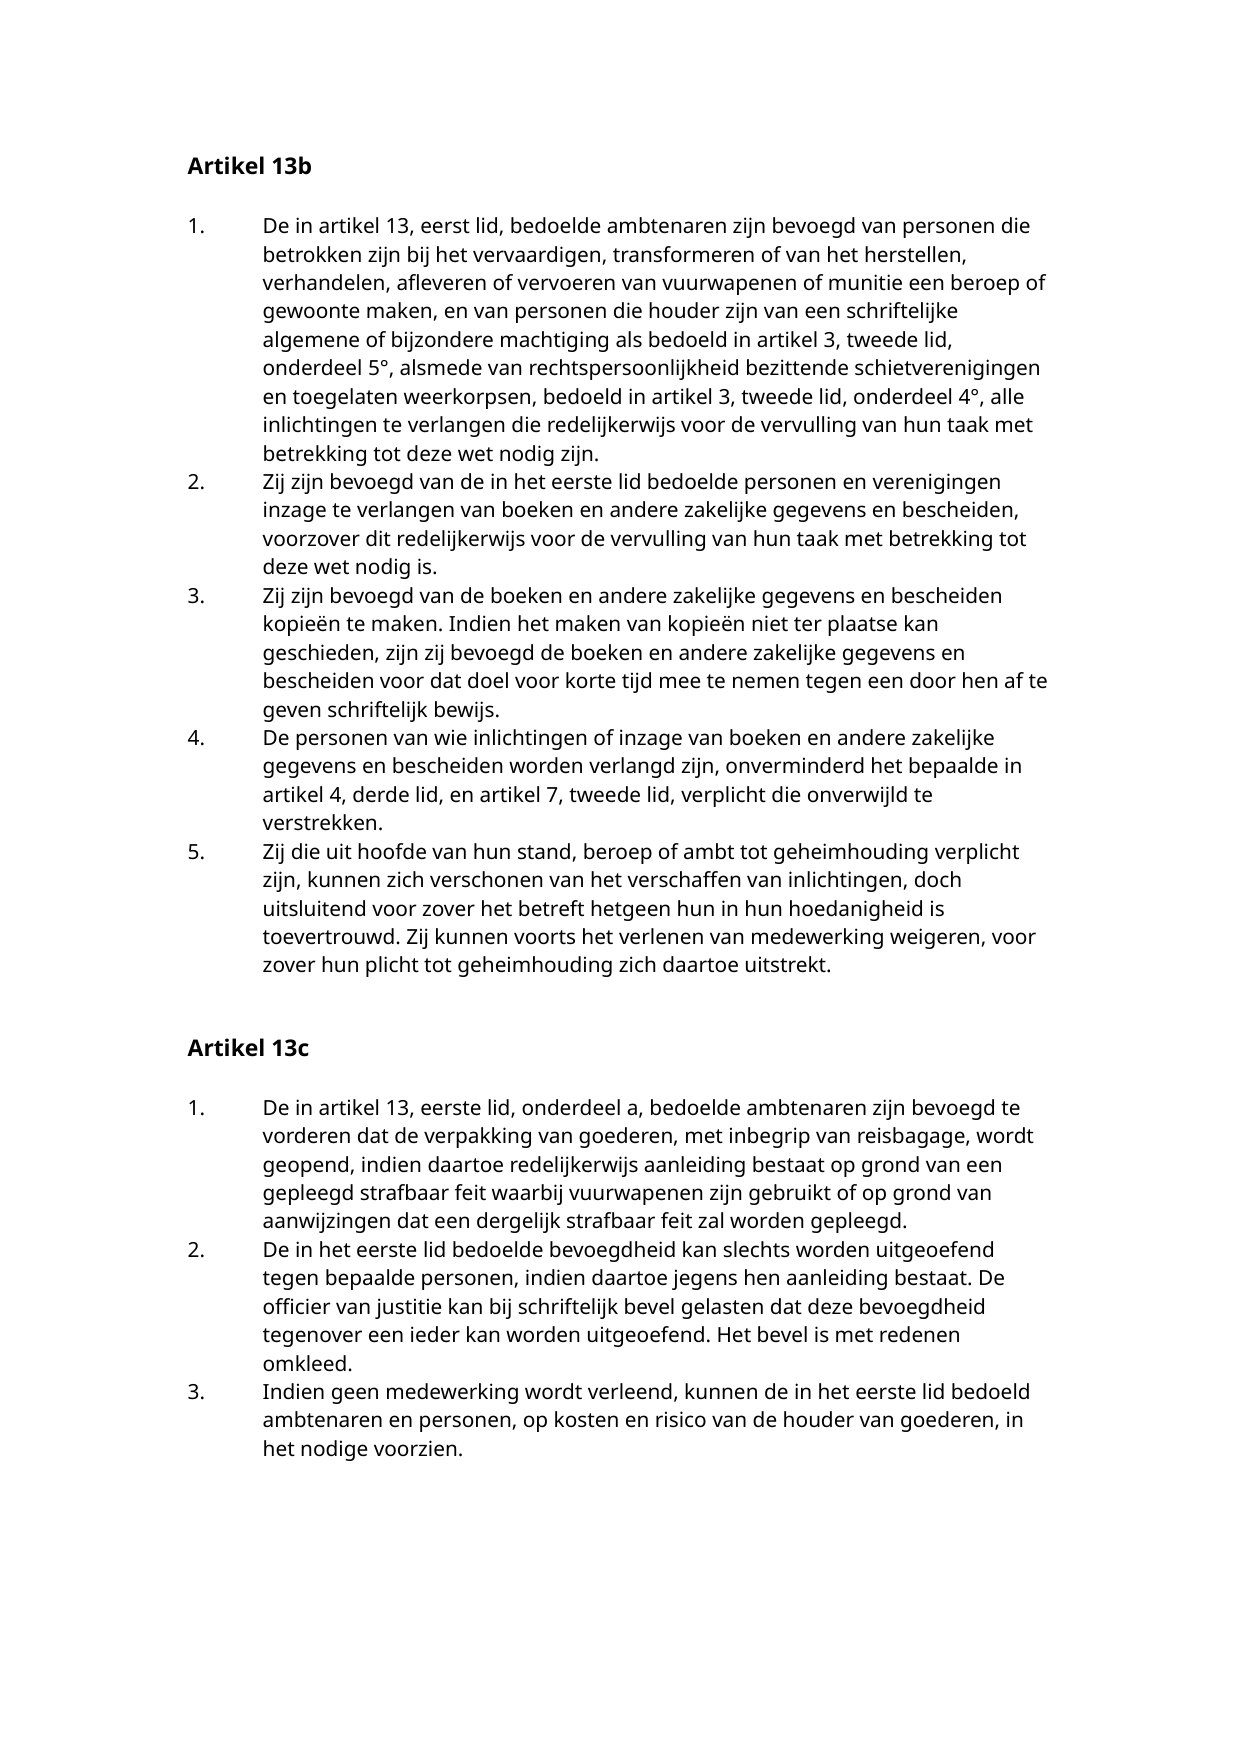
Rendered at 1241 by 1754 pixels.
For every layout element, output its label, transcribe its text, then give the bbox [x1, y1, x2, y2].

subtitle Artikel 13b [187, 150, 1053, 181]
subtitle Artikel 13c [187, 1032, 1053, 1063]
list De in artikel 13, eerst lid, bedoelde ambtenaren zijn bevoegd van personen die betrokken zijn bij het vervaardigen, transformeren of van het herstellen, verhandelen, afleveren of vervoeren van vuurwapenen of munitie een beroep of gewoonte maken, en van personen die houder zijn van een schriftelijke algemene of bijzondere machtiging als bedoeld in artikel 3, tweede lid, onderdeel 5°, alsmede van rechtspersoonlijkheid bezittende schietverenigingen en toegelaten weerkorpsen, bedoeld in artikel 3, tweede lid, onderdeel 4°, alle inlichtingen te verlangen die redelijkerwijs voor de vervulling van hun taak met betrekking tot deze wet nodig zijn. [187, 211, 1053, 467]
list Zij zijn bevoegd van de in het eerste lid bedoelde personen en verenigingen inzage te verlangen van boeken en andere zakelijke gegevens en bescheiden, voorzover dit redelijkerwijs voor de vervulling van hun taak met betrekking tot deze wet nodig is. [187, 467, 1053, 581]
list De in het eerste lid bedoelde bevoegdheid kan slechts worden uitgeoefend tegen bepaalde personen, indien daartoe jegens hen aanleiding bestaat. De officier van justitie kan bij schriftelijk bevel gelasten dat deze bevoegdheid tegenover een ieder kan worden uitgeoefend. Het bevel is met redenen omkleed. [187, 1235, 1053, 1377]
list Zij zijn bevoegd van de boeken en andere zakelijke gegevens en bescheiden kopieën te maken. Indien het maken van kopieën niet ter plaatse kan geschieden, zijn zij bevoegd de boeken en andere zakelijke gegevens en bescheiden voor dat doel voor korte tijd mee te nemen tegen een door hen af te geven schriftelijk bewijs. [187, 581, 1053, 723]
list De personen van wie inlichtingen of inzage van boeken en andere zakelijke gegevens en bescheiden worden verlangd zijn, onverminderd het bepaalde in artikel 4, derde lid, en artikel 7, tweede lid, verplicht die onverwijld te verstrekken. [187, 723, 1053, 837]
list De in artikel 13, eerste lid, onderdeel a, bedoelde ambtenaren zijn bevoegd te vorderen dat de verpakking van goederen, met inbegrip van reisbagage, wordt geopend, indien daartoe redelijkerwijs aanleiding bestaat op grond van een gepleegd strafbaar feit waarbij vuurwapenen zijn gebruikt of op grond van aanwijzingen dat een dergelijk strafbaar feit zal worden gepleegd. [187, 1093, 1053, 1235]
list Zij die uit hoofde van hun stand, beroep of ambt tot geheimhouding verplicht zijn, kunnen zich verschonen van het verschaffen van inlichtingen, doch uitsluitend voor zover het betreft hetgeen hun in hun hoedanigheid is toevertrouwd. Zij kunnen voorts het verlenen van medewerking weigeren, voor zover hun plicht tot geheimhouding zich daartoe uitstrekt. [187, 837, 1053, 979]
list Indien geen medewerking wordt verleend, kunnen de in het eerste lid bedoeld ambtenaren en personen, op kosten en risico van de houder van goederen, in het nodige voorzien. [187, 1377, 1053, 1462]
